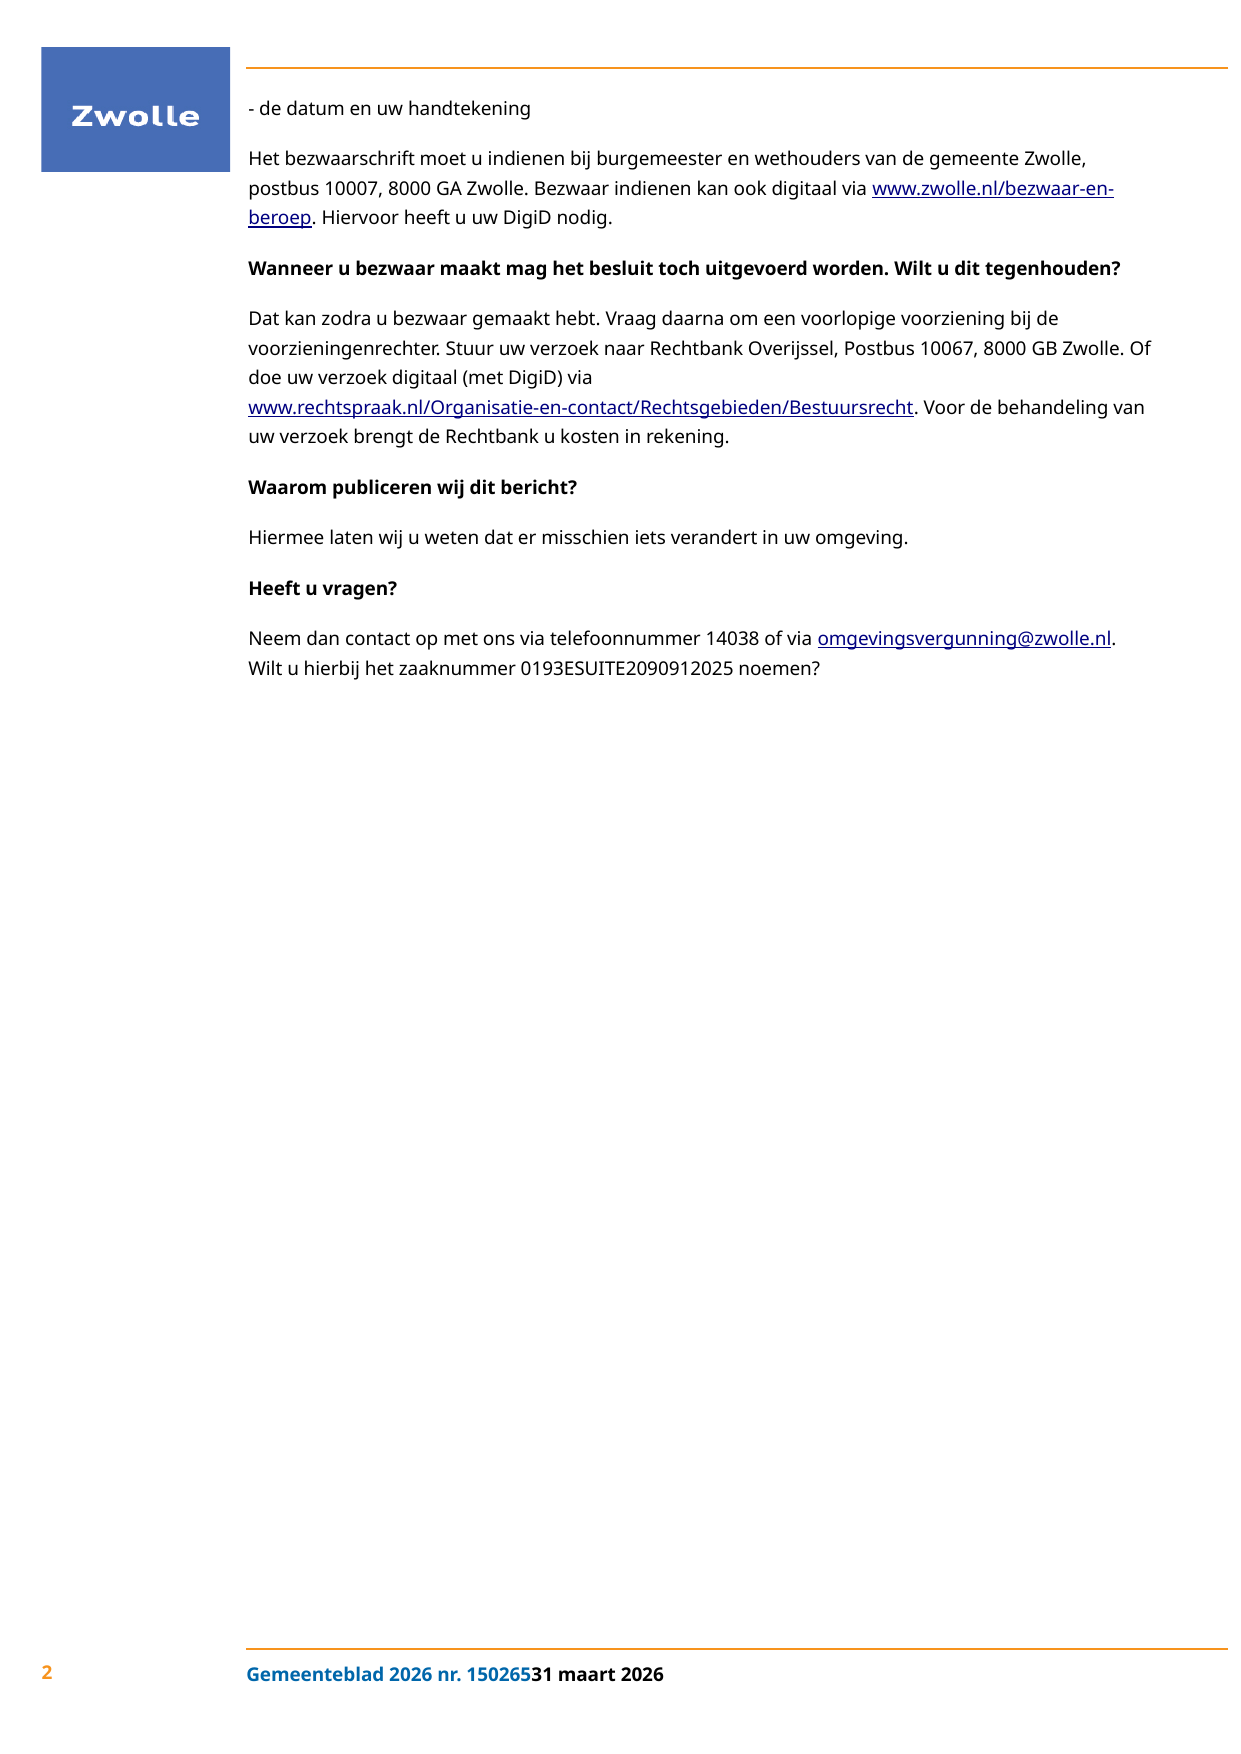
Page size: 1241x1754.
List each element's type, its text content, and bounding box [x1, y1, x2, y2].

text Hiermee laten wij u weten dat er misschien iets verandert in uw omgeving. [248, 524, 1152, 550]
text - de datum en uw handtekening [248, 95, 1152, 121]
text Wanneer u bezwaar maakt mag het besluit toch uitgevoerd worden. Wilt u dit tegenhouden? [248, 255, 1152, 281]
text Dat kan zodra u bezwaar gemaakt hebt. Vraag daarna om een voorlopige voorziening bij de voorzieningenrechter. Stuur uw verzoek naar Rechtbank Overijssel, Postbus 10067, 8000 GB Zwolle. Of doe uw verzoek digitaal (met DigiD) via www.rechtspraak.nl/Organisatie-en-contact/Rechtsgebieden/Bestuursrecht. Voor de behandeling van uw verzoek brengt de Rechtbank u kosten in rekening. [248, 305, 1152, 449]
text Waarom publiceren wij dit bericht? [248, 474, 1152, 500]
text Het bezwaarschrift moet u indienen bij burgemeester en wethouders van de gemeente Zwolle, postbus 10007, 8000 GA Zwolle. Bezwaar indienen kan ook digitaal via www.zwolle.nl/bezwaar-en-beroep. Hiervoor heeft u uw DigiD nodig. [248, 145, 1152, 230]
text Neem dan contact op met ons via telefoonnummer 14038 of via omgevingsvergunning@zwolle.nl. Wilt u hierbij het zaaknummer 0193ESUITE2090912025 noemen? [248, 625, 1152, 681]
text Heeft u vragen? [248, 575, 1152, 601]
picture [41, 47, 231, 172]
